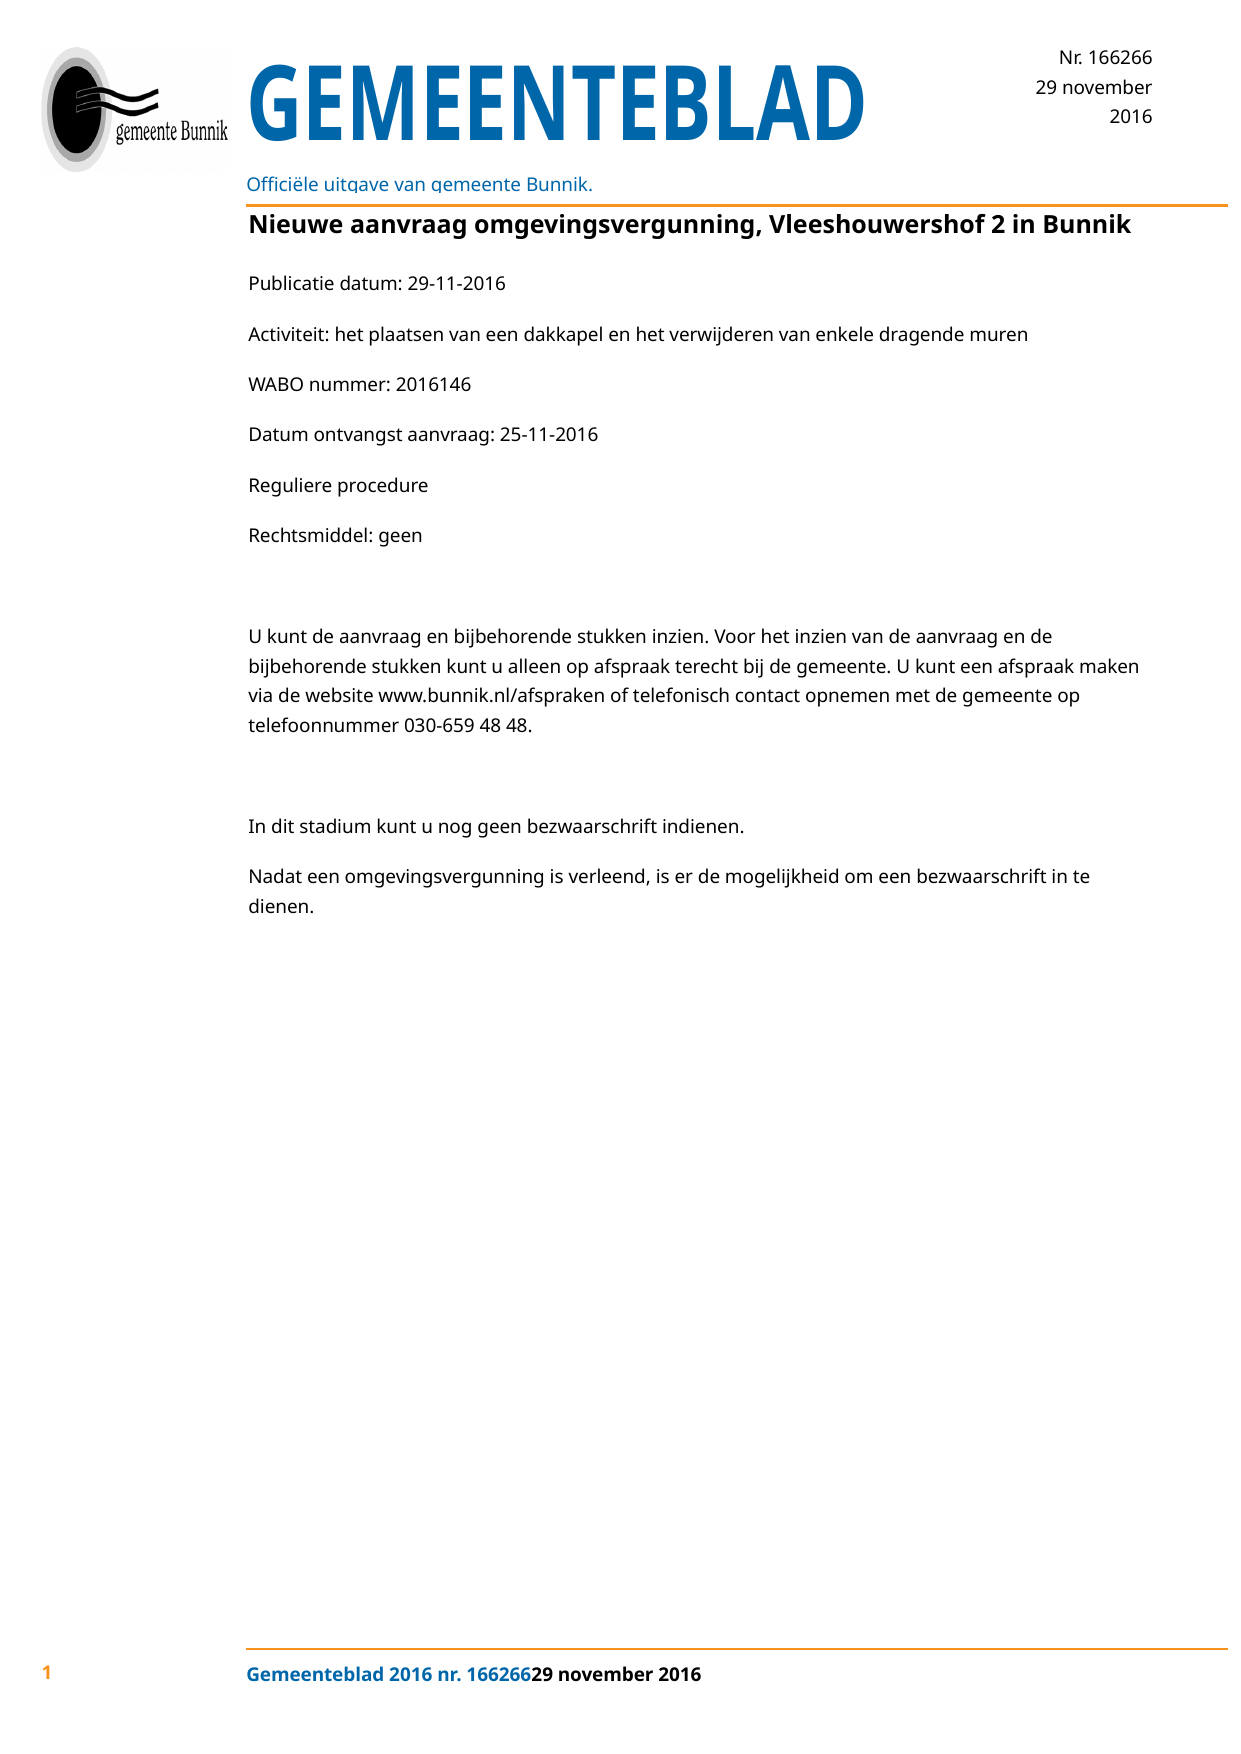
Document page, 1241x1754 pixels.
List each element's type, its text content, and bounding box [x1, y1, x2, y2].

text Activiteit: het plaatsen van een dakkapel en het verwijderen van enkele dragende muren [248, 321, 1152, 346]
picture [41, 47, 231, 172]
text Nadat een omgevingsvergunning is verleend, is er de mogelijkheid om een bezwaarschrift in te dienen. [248, 863, 1152, 918]
text U kunt de aanvraag en bijbehorende stukken inzien. Voor het inzien van de aanvraag en de bijbehorende stukken kunt u alleen op afspraak terecht bij de gemeente. U kunt een afspraak maken via de website www.bunnik.nl/afspraken of telefonisch contact opnemen met de gemeente op telefoonnummer 030-659 48 48. [248, 623, 1152, 738]
text Publicatie datum: 29-11-2016 [248, 270, 1152, 296]
text WABO nummer: 2016146 [248, 371, 1152, 397]
text Datum ontvangst aanvraag: 25-11-2016 [248, 422, 1152, 447]
text In dit stadium kunt u nog geen bezwaarschrift indienen. [248, 813, 1152, 838]
text Rechtsmiddel: geen [248, 522, 1152, 548]
text Nieuwe aanvraag omgevingsvergunning, Vleeshouwershof 2 in Bunnik [248, 207, 1152, 241]
text Reguliere procedure [248, 472, 1152, 498]
